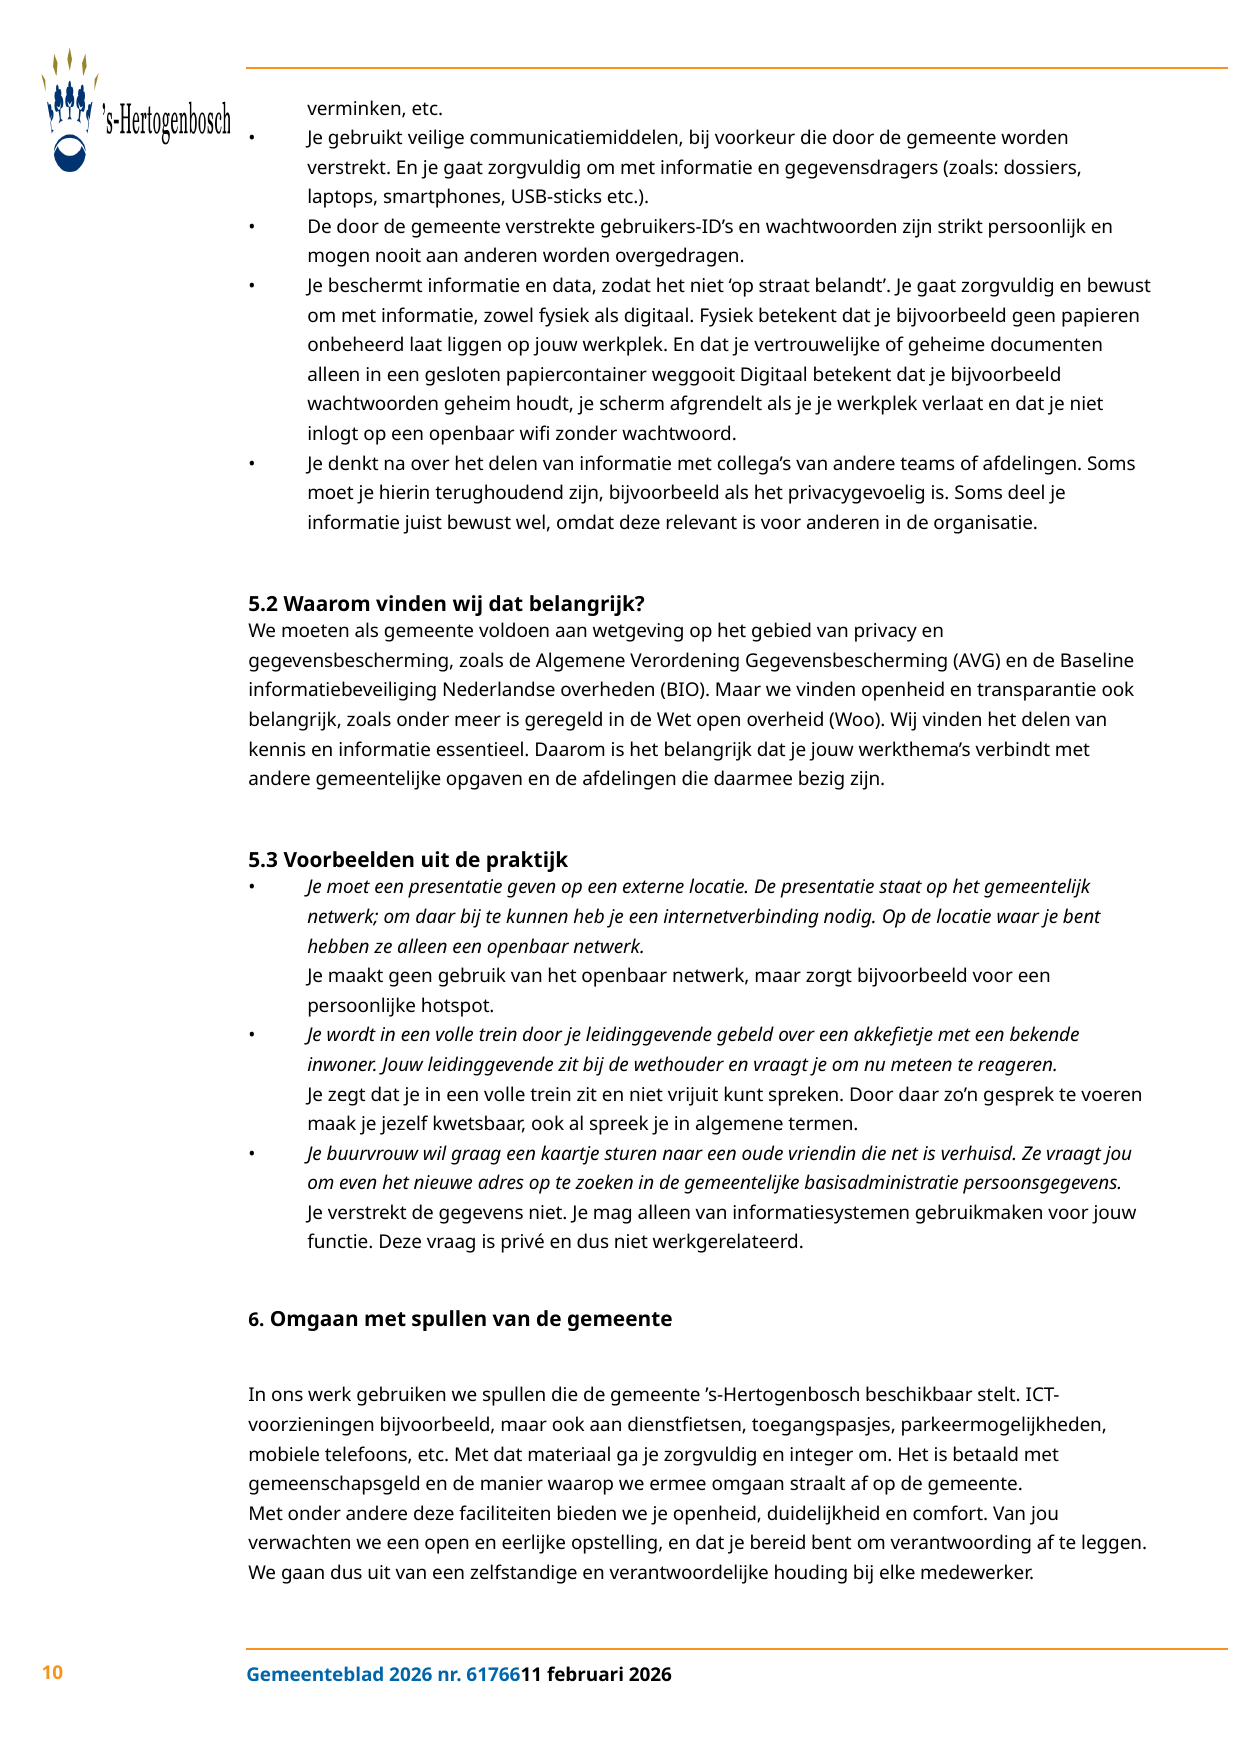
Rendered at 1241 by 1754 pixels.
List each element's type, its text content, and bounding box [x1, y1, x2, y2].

list Je buurvrouw wil graag een kaartje sturen naar een oude vriendin die net is verhuisd. Ze vraagt jou om even het nieuwe adres op te zoeken in de gemeentelijke basisadministratie persoonsgegevens. [248, 1140, 1152, 1195]
text 5.2 Waarom vinden wij dat belangrijk? [248, 589, 1152, 617]
text We moeten als gemeente voldoen aan wetgeving op het gebied van privacy en gegevensbescherming, zoals de Algemene Verordening Gegevensbescherming (AVG) en de Baseline informatiebeveiliging Nederlandse overheden (BIO). Maar we vinden openheid en transparantie ook belangrijk, zoals onder meer is geregeld in de Wet open overheid (Woo). Wij vinden het delen van kennis en informatie essentieel. Daarom is het belangrijk dat je jouw werkthema’s verbindt met andere gemeentelijke opgaven en de afdelingen die daarmee bezig zijn. [248, 617, 1152, 791]
text 5.3 Voorbeelden uit de praktijk [248, 845, 1152, 874]
list De door de gemeente verstrekte gebruikers-ID’s en wachtwoorden zijn strikt persoonlijk en mogen nooit aan anderen worden overgedragen. [248, 213, 1152, 268]
list Je wordt in een volle trein door je leidinggevende gebeld over een akkefietje met een bekende inwoner. Jouw leidinggevende zit bij de wethouder en vraagt je om nu meteen te reageren. [248, 1022, 1152, 1077]
text 6. Omgaan met spullen van de gemeente [248, 1304, 1152, 1332]
list Je verstrekt de gegevens niet. Je mag alleen van informatiesystemen gebruikmaken voor jouw functie. Deze vraag is privé en dus niet werkgerelateerd. [248, 1199, 1152, 1254]
list verminken, etc. [248, 95, 1152, 121]
list Je gebruikt veilige communicatiemiddelen, bij voorkeur die door de gemeente worden verstrekt. En je gaat zorgvuldig om met informatie en gegevensdragers (zoals: dossiers, laptops, smartphones, USB-sticks etc.). [248, 124, 1152, 209]
list Je zegt dat je in een volle trein zit en niet vrijuit kunt spreken. Door daar zo’n gesprek te voeren maak je jezelf kwetsbaar, ook al spreek je in algemene termen. [248, 1081, 1152, 1136]
list Je beschermt informatie en data, zodat het niet ‘op straat belandt’. Je gaat zorgvuldig en bewust om met informatie, zowel fysiek als digitaal. Fysiek betekent dat je bijvoorbeeld geen papieren onbeheerd laat liggen op jouw werkplek. En dat je vertrouwelijke of geheime documenten alleen in een gesloten papiercontainer weggooit Digitaal betekent dat je bijvoorbeeld wachtwoorden geheim houdt, je scherm afgrendelt als je je werkplek verlaat en dat je niet inlogt op een openbaar wifi zonder wachtwoord. [248, 272, 1152, 446]
list Je denkt na over het delen van informatie met collega’s van andere teams of afdelingen. Soms moet je hierin terughoudend zijn, bijvoorbeeld als het privacygevoelig is. Soms deel je informatie juist bewust wel, omdat deze relevant is voor anderen in de organisatie. [248, 450, 1152, 535]
text In ons werk gebruiken we spullen die de gemeente ’s-Hertogenbosch beschikbaar stelt. ICT-voorzieningen bijvoorbeeld, maar ook aan dienstfietsen, toegangspasjes, parkeermogelijkheden, mobiele telefoons, etc. Met dat materiaal ga je zorgvuldig en integer om. Het is betaald met gemeenschapsgeld en de manier waarop we ermee omgaan straalt af op de gemeente. [248, 1382, 1152, 1496]
text Met onder andere deze faciliteiten bieden we je openheid, duidelijkheid en comfort. Van jou verwachten we een open en eerlijke opstelling, en dat je bereid bent om verantwoording af te leggen. We gaan dus uit van een zelfstandige en verantwoordelijke houding bij elke medewerker. [248, 1500, 1152, 1585]
list Je moet een presentatie geven op een externe locatie. De presentatie staat op het gemeentelijk netwerk; om daar bij te kunnen heb je een internetverbinding nodig. Op de locatie waar je bent hebben ze alleen een openbaar netwerk. [248, 874, 1152, 959]
picture [41, 47, 231, 172]
list Je maakt geen gebruik van het openbaar netwerk, maar zorgt bijvoorbeeld voor een persoonlijke hotspot. [248, 962, 1152, 1018]
